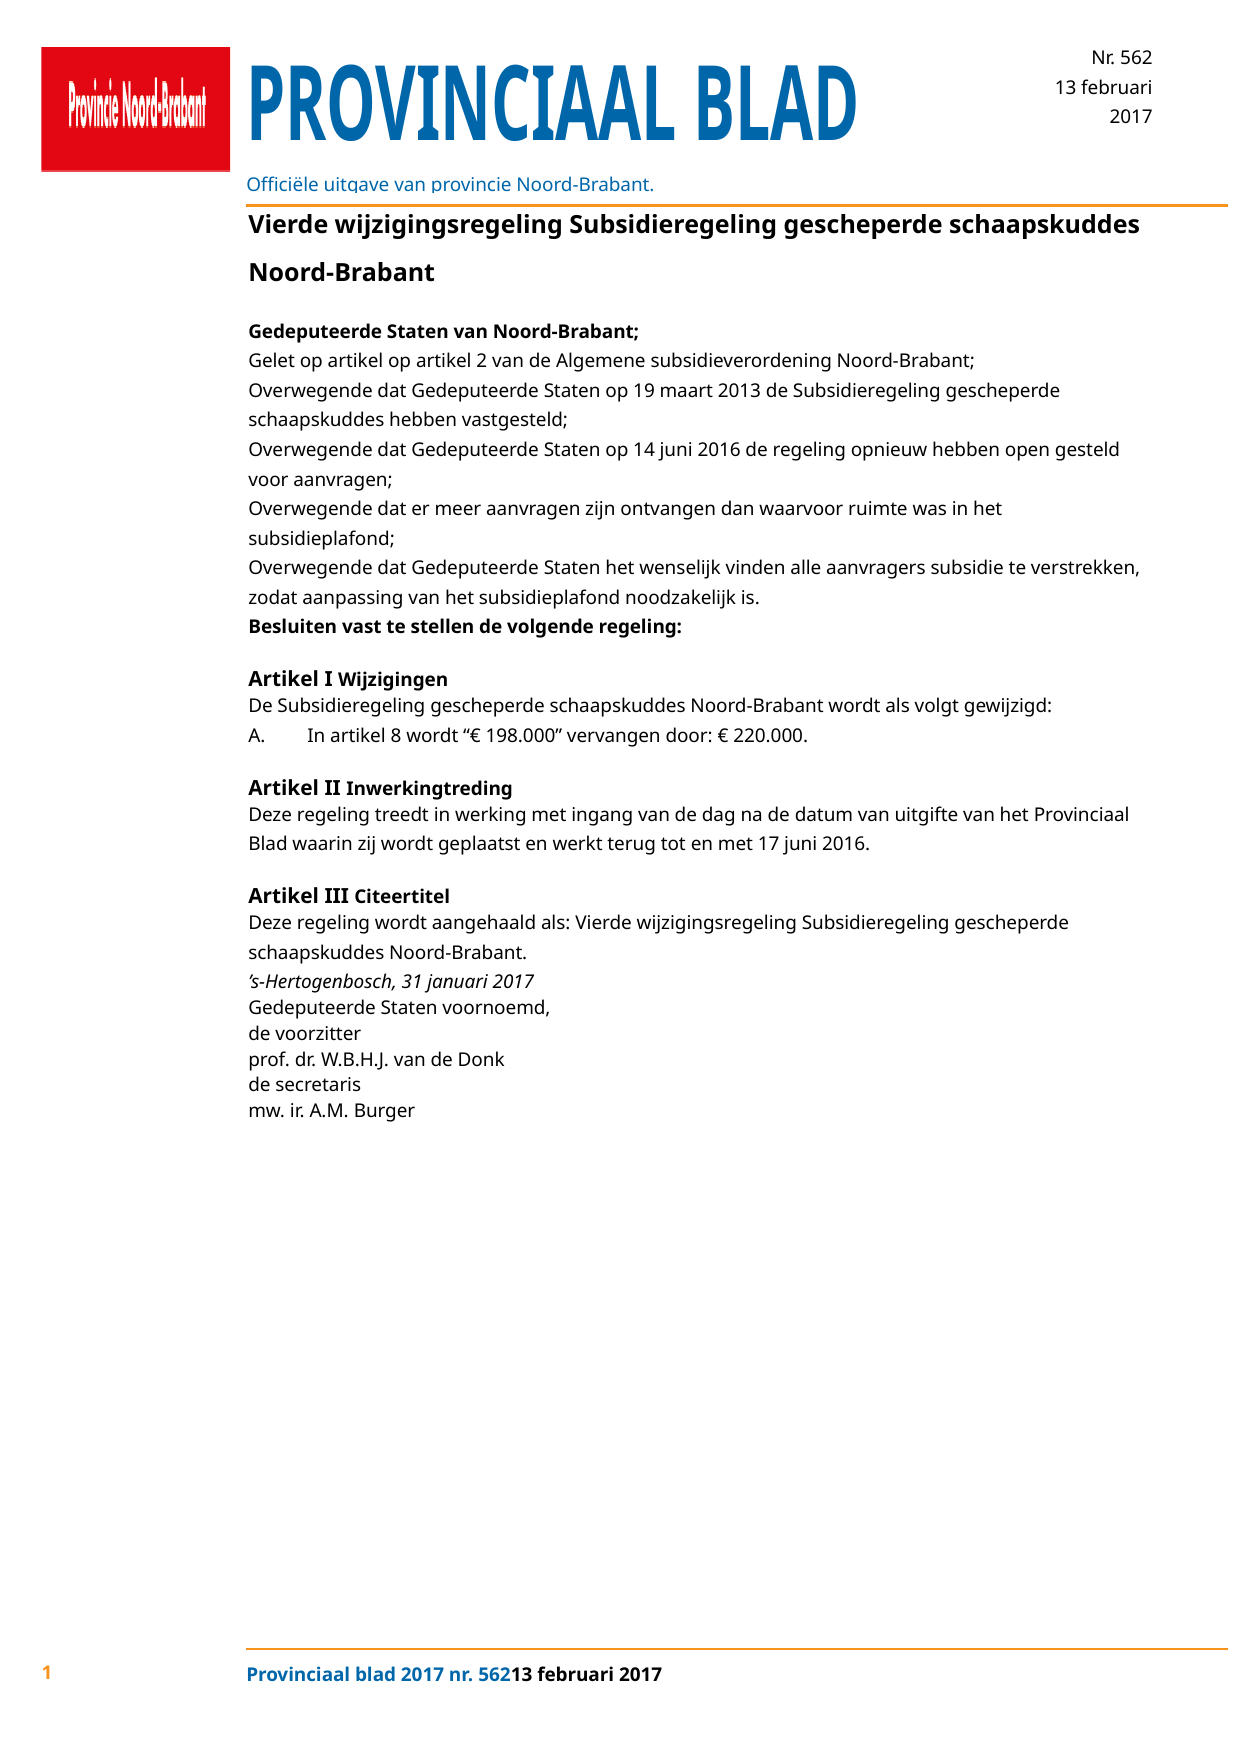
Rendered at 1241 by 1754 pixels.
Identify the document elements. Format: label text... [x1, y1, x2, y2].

text Gedeputeerde Staten van Noord-Brabant; [248, 318, 1152, 344]
text ’s-Hertogenbosch, 31 januari 2017 [248, 969, 1152, 994]
text Overwegende dat Gedeputeerde Staten op 14 juni 2016 de regeling opnieuw hebben open gesteld voor aanvragen; [248, 436, 1152, 492]
text Overwegende dat er meer aanvragen zijn ontvangen dan waarvoor ruimte was in het subsidieplafond; [248, 495, 1152, 551]
text de secretaris [248, 1072, 1152, 1097]
text De Subsidieregeling gescheperde schaapskuddes Noord-Brabant wordt als volgt gewijzigd: [248, 693, 1152, 718]
text Artikel III Citeertitel [248, 881, 1152, 909]
picture [41, 47, 231, 172]
text Vierde wijzigingsregeling Subsidieregeling gescheperde schaapskuddes Noord-Brabant [248, 207, 1152, 288]
text Overwegende dat Gedeputeerde Staten het wenselijk vinden alle aanvragers subsidie te verstrekken, zodat aanpassing van het subsidieplafond noodzakelijk is. [248, 554, 1152, 610]
text Deze regeling wordt aangehaald als: Vierde wijzigingsregeling Subsidieregeling gescheperde schaapskuddes Noord-Brabant. [248, 909, 1152, 965]
text Besluiten vast te stellen de volgende regeling: [248, 614, 1152, 639]
text Overwegende dat Gedeputeerde Staten op 19 maart 2013 de Subsidieregeling gescheperde schaapskuddes hebben vastgesteld; [248, 377, 1152, 432]
text de voorzitter [248, 1020, 1152, 1046]
text mw. ir. A.M. Burger [248, 1097, 1152, 1123]
text Gelet op artikel op artikel 2 van de Algemene subsidieverordening Noord-Brabant; [248, 347, 1152, 373]
text prof. dr. W.B.H.J. van de Donk [248, 1046, 1152, 1072]
text Deze regeling treedt in werking met ingang van de dag na de datum van uitgifte van het Provinciaal Blad waarin zij wordt geplaatst en werkt terug tot en met 17 juni 2016. [248, 801, 1152, 856]
text Gedeputeerde Staten voornoemd, [248, 994, 1152, 1020]
text Artikel II Inwerkingtreding [248, 773, 1152, 801]
text Artikel I Wijzigingen [248, 664, 1152, 693]
list In artikel 8 wordt “€ 198.000” vervangen door: € 220.000. [248, 722, 1152, 748]
